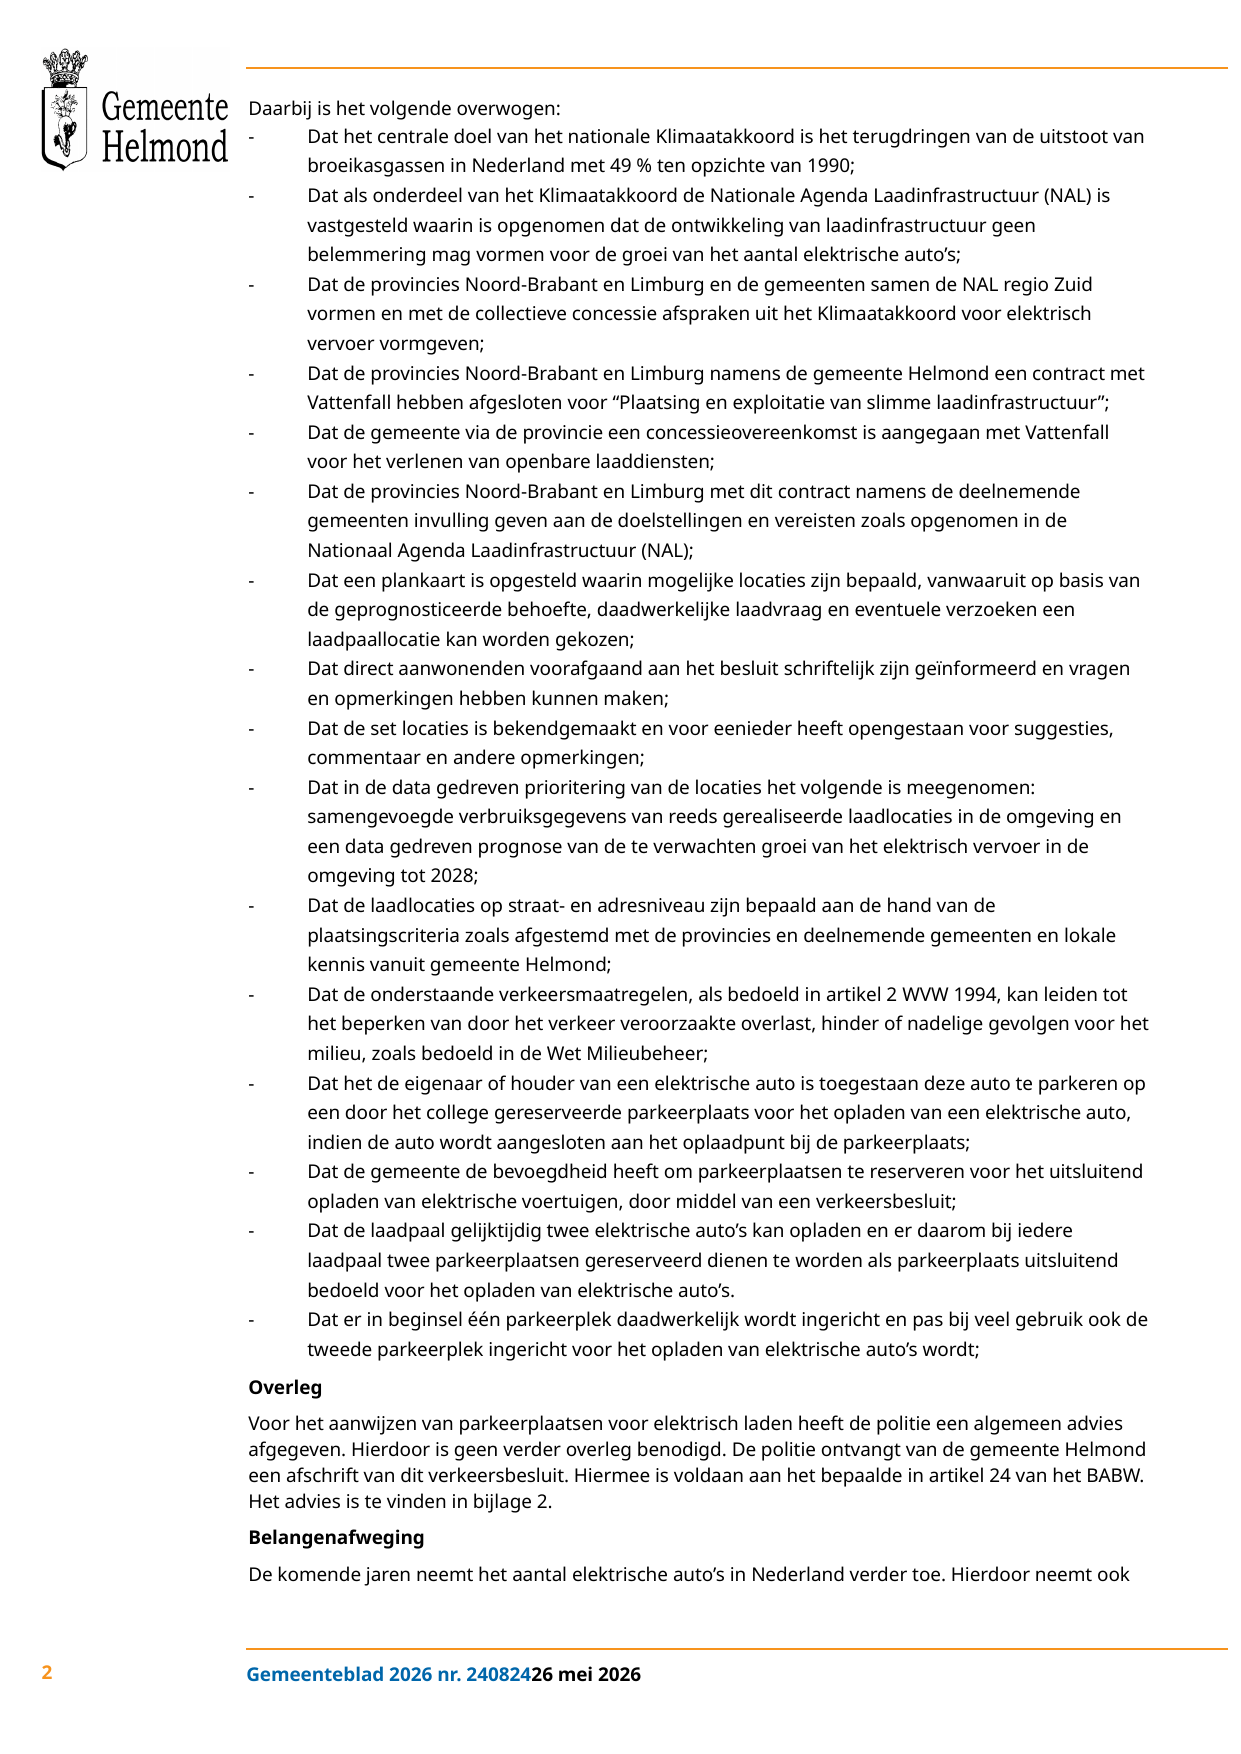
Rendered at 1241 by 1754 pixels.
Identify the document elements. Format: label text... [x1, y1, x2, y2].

list Dat een plankaart is opgesteld waarin mogelijke locaties zijn bepaald, vanwaaruit op basis van de geprognosticeerde behoefte, daadwerkelijke laadvraag en eventuele verzoeken een laadpaallocatie kan worden gekozen; [248, 567, 1152, 652]
list Dat het de eigenaar of houder van een elektrische auto is toegestaan deze auto te parkeren op een door het college gereserveerde parkeerplaats voor het opladen van een elektrische auto, indien de auto wordt aangesloten aan het oplaadpunt bij de parkeerplaats; [248, 1070, 1152, 1155]
list Dat de gemeente de bevoegdheid heeft om parkeerplaatsen te reserveren voor het uitsluitend opladen van elektrische voertuigen, door middel van een verkeersbesluit; [248, 1158, 1152, 1214]
list Dat de provincies Noord-Brabant en Limburg met dit contract namens de deelnemende gemeenten invulling geven aan de doelstellingen en vereisten zoals opgenomen in de Nationaal Agenda Laadinfrastructuur (NAL); [248, 478, 1152, 563]
list Dat in de data gedreven prioritering van de locaties het volgende is meegenomen: samengevoegde verbruiksgegevens van reeds gerealiseerde laadlocaties in de omgeving en een data gedreven prognose van de te verwachten groei van het elektrisch vervoer in de omgeving tot 2028; [248, 774, 1152, 888]
text Belangenafweging [248, 1524, 1152, 1550]
list Dat de provincies Noord-Brabant en Limburg namens de gemeente Helmond een contract met Vattenfall hebben afgesloten voor “Plaatsing en exploitatie van slimme laadinfrastructuur”; [248, 360, 1152, 415]
text Daarbij is het volgende overwogen: [248, 95, 1152, 121]
text Voor het aanwijzen van parkeerplaatsen voor elektrisch laden heeft de politie een algemeen advies afgegeven. Hierdoor is geen verder overleg benodigd. De politie ontvangt van de gemeente Helmond een afschrift van dit verkeersbesluit. Hiermee is voldaan aan het bepaalde in artikel 24 van het BABW. Het advies is te vinden in bijlage 2. [248, 1411, 1152, 1513]
list Dat de laadpaal gelijktijdig twee elektrische auto’s kan opladen en er daarom bij iedere laadpaal twee parkeerplaatsen gereserveerd dienen te worden als parkeerplaats uitsluitend bedoeld voor het opladen van elektrische auto’s. [248, 1218, 1152, 1303]
list Dat de gemeente via de provincie een concessieovereenkomst is aangegaan met Vattenfall voor het verlenen van openbare laaddiensten; [248, 419, 1152, 474]
list Dat het centrale doel van het nationale Klimaatakkoord is het terugdringen van de uitstoot van broeikasgassen in Nederland met 49 % ten opzichte van 1990; [248, 123, 1152, 178]
list Dat de provincies Noord-Brabant en Limburg en de gemeenten samen de NAL regio Zuid vormen en met de collectieve concessie afspraken uit het Klimaatakkoord voor elektrisch vervoer vormgeven; [248, 271, 1152, 356]
list Dat de laadlocaties op straat- en adresniveau zijn bepaald aan de hand van de plaatsingscriteria zoals afgestemd met de provincies en deelnemende gemeenten en lokale kennis vanuit gemeente Helmond; [248, 892, 1152, 977]
picture [41, 47, 231, 172]
list Dat als onderdeel van het Klimaatakkoord de Nationale Agenda Laadinfrastructuur (NAL) is vastgesteld waarin is opgenomen dat de ontwikkeling van laadinfrastructuur geen belemmering mag vormen voor de groei van het aantal elektrische auto’s; [248, 182, 1152, 267]
text Overleg [248, 1374, 1152, 1400]
list Dat de set locaties is bekendgemaakt en voor eenieder heeft opengestaan voor suggesties, commentaar en andere opmerkingen; [248, 715, 1152, 770]
text De komende jaren neemt het aantal elektrische auto’s in Nederland verder toe. Hierdoor neemt ook [248, 1561, 1152, 1587]
list Dat de onderstaande verkeersmaatregelen, als bedoeld in artikel 2 WVW 1994, kan leiden tot het beperken van door het verkeer veroorzaakte overlast, hinder of nadelige gevolgen voor het milieu, zoals bedoeld in de Wet Milieubeheer; [248, 981, 1152, 1066]
list Dat er in beginsel één parkeerplek daadwerkelijk wordt ingericht en pas bij veel gebruik ook de tweede parkeerplek ingericht voor het opladen van elektrische auto’s wordt; [248, 1306, 1152, 1362]
list Dat direct aanwonenden voorafgaand aan het besluit schriftelijk zijn geïnformeerd en vragen en opmerkingen hebben kunnen maken; [248, 656, 1152, 711]
